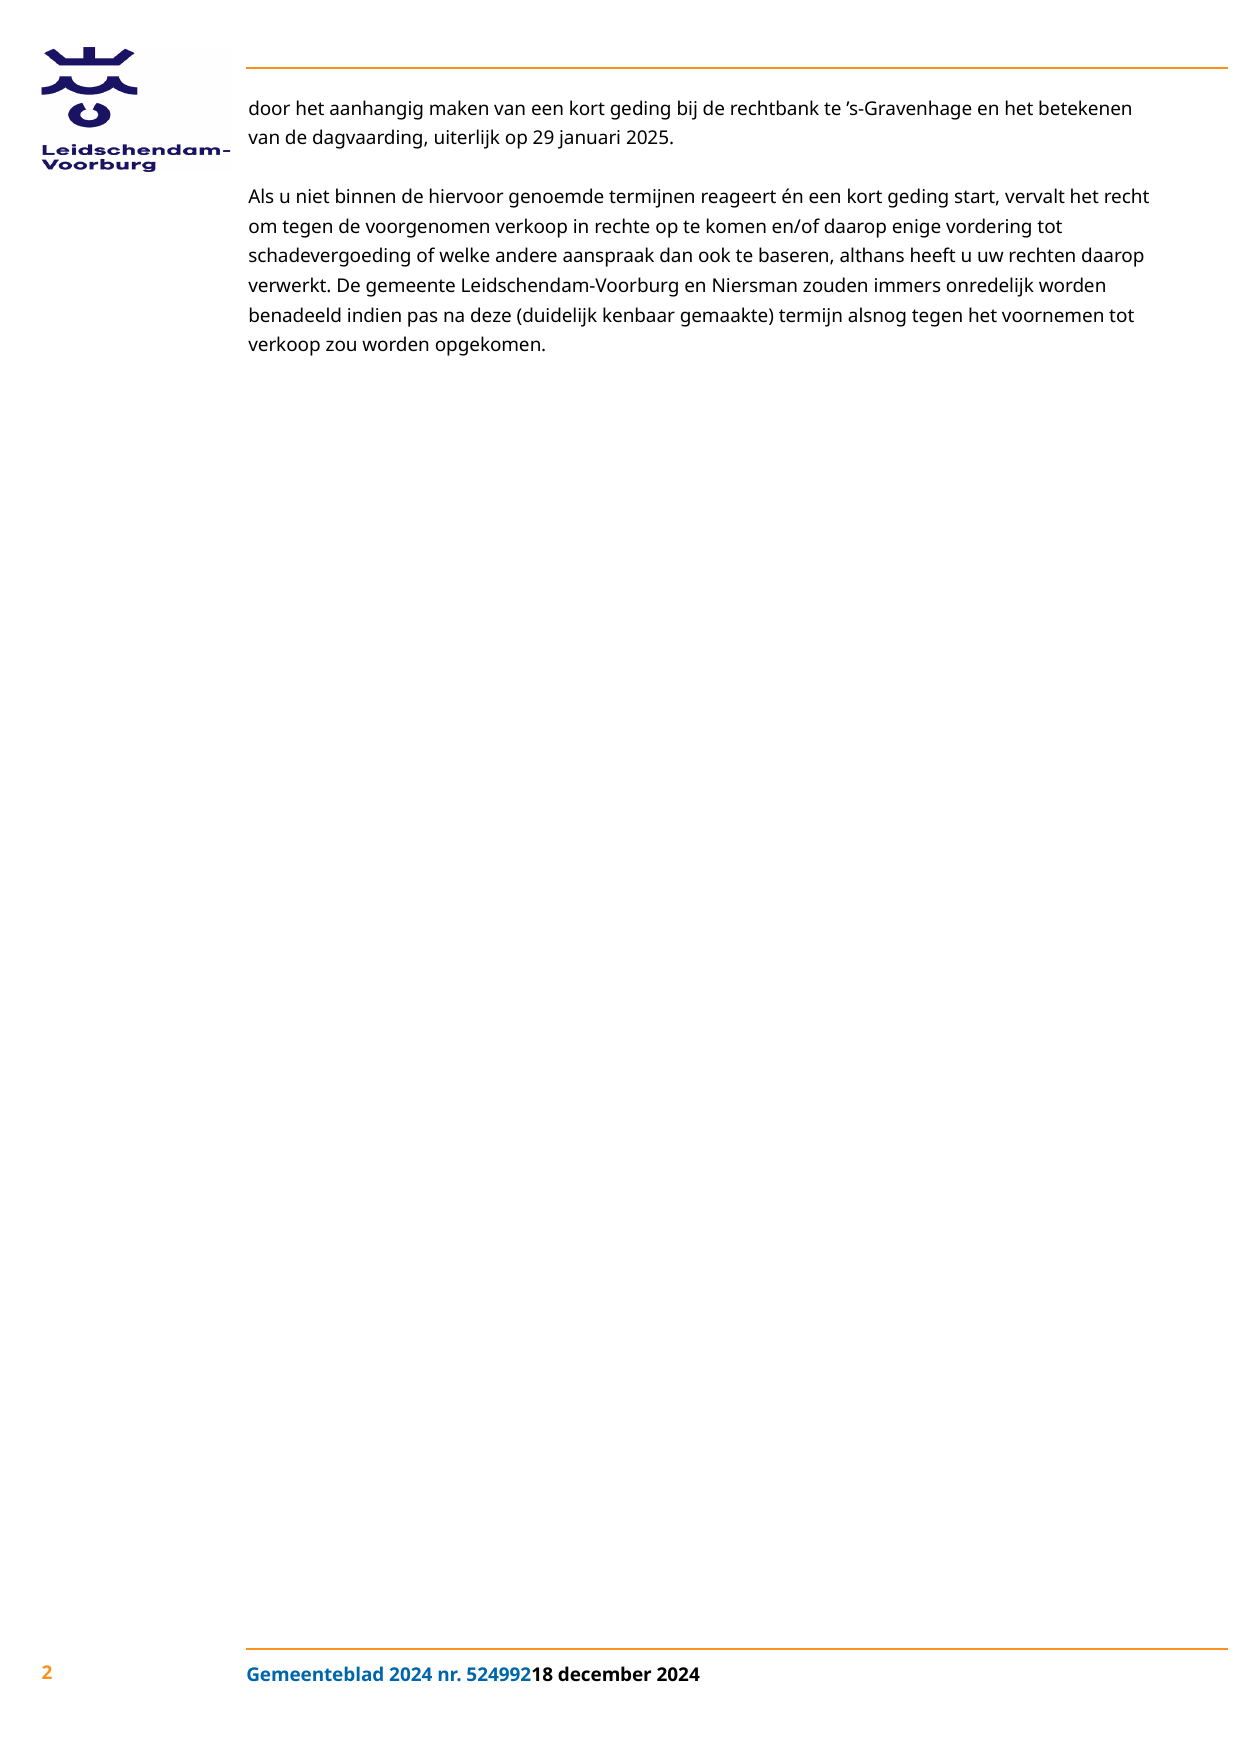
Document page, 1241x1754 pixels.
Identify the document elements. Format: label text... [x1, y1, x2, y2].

picture [41, 47, 231, 172]
text Als u niet binnen de hiervoor genoemde termijnen reageert én een kort geding start, vervalt het recht om tegen de voorgenomen verkoop in rechte op te komen en/of daarop enige vordering tot schadevergoeding of welke andere aanspraak dan ook te baseren, althans heeft u uw rechten daarop verwerkt. De gemeente Leidschendam-Voorburg en Niersman zouden immers onredelijk worden benadeeld indien pas na deze (duidelijk kenbaar gemaakte) termijn alsnog tegen het voornemen tot verkoop zou worden opgekomen. [248, 183, 1152, 357]
text door het aanhangig maken van een kort geding bij de rechtbank te ’s-Gravenhage en het betekenen van de dagvaarding, uiterlijk op 29 januari 2025. [248, 95, 1152, 150]
